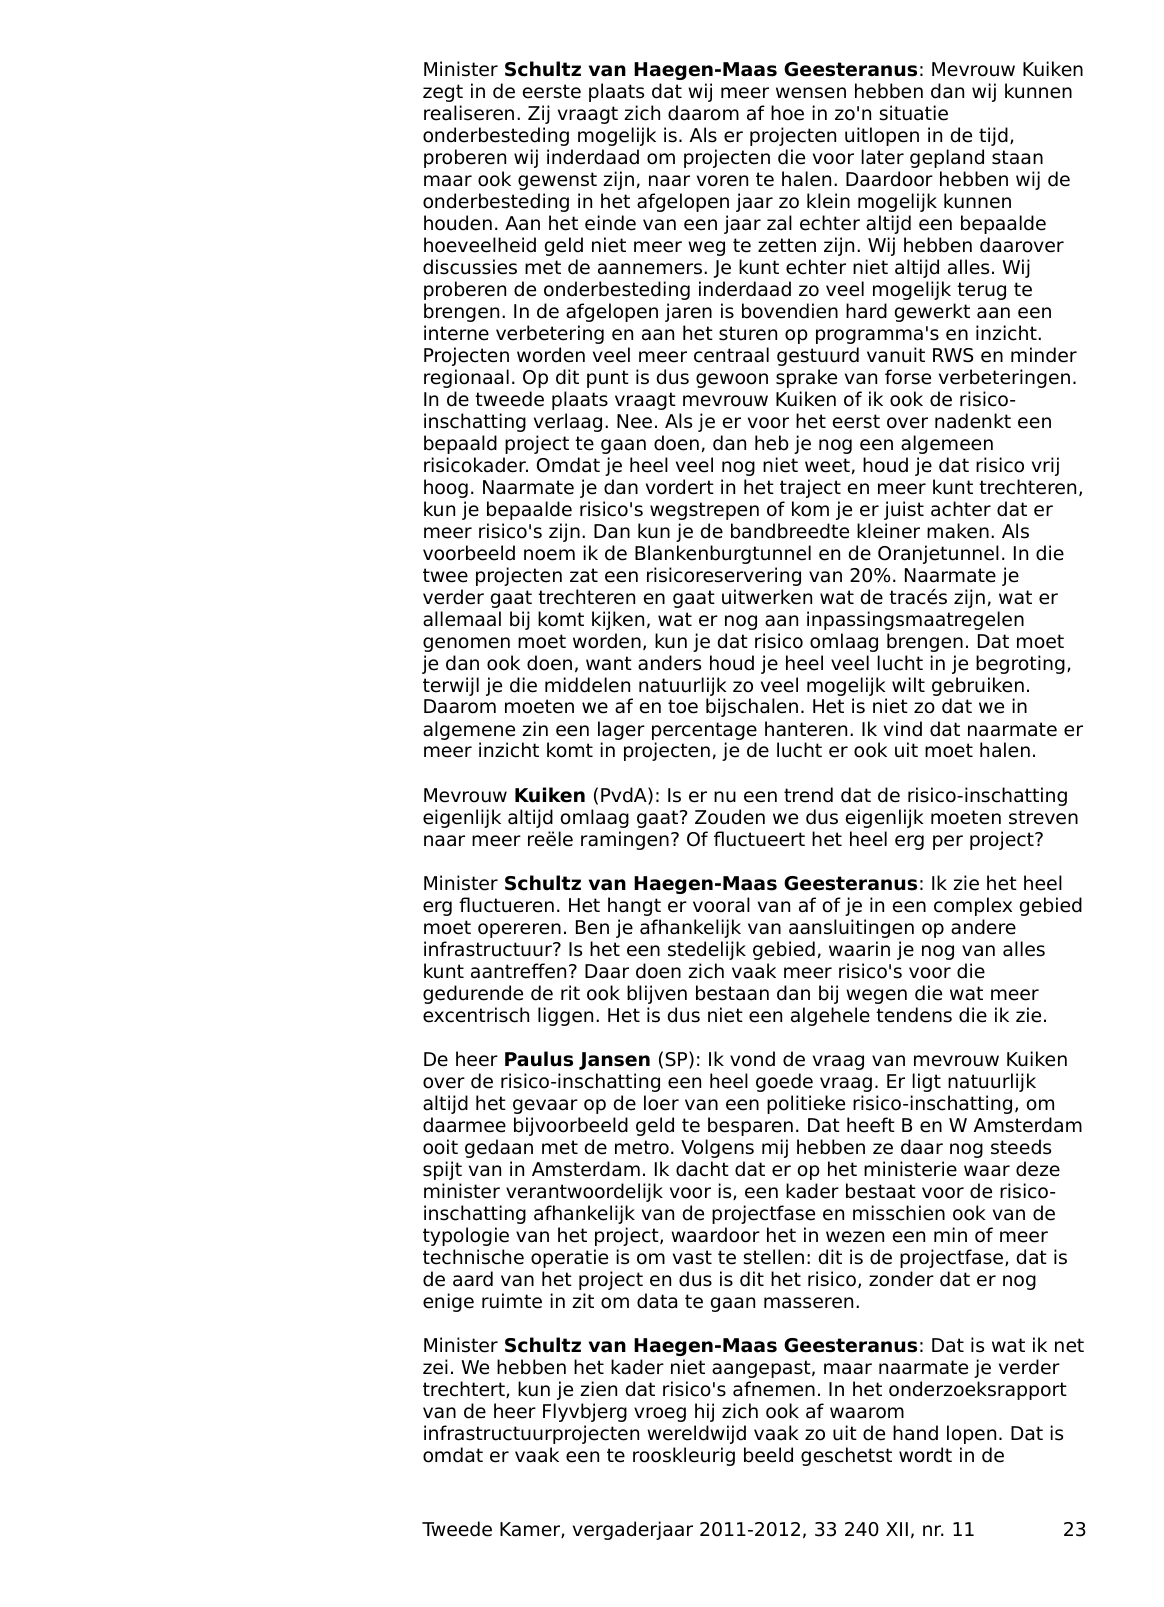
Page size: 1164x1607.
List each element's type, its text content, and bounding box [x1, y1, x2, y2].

text In de tweede plaats vraagt mevrouw Kuiken of ik ook de risico-inschatting verlaag. Nee. Als je er voor het eerst over nadenkt een bepaald project te gaan doen, dan heb je nog een algemeen risicokader. Omdat je heel veel nog niet weet, houd je dat risico vrij hoog. Naarmate je dan vordert in het traject en meer kunt trechteren, kun je bepaalde risico's wegstrepen of kom je er juist achter dat er meer risico's zijn. Dan kun je de bandbreedte kleiner maken. Als voorbeeld noem ik de Blankenburgtunnel en de Oranjetunnel. In die twee projecten zat een risicoreservering van 20%. Naarmate je verder gaat trechteren en gaat uitwerken wat de tracés zijn, wat er allemaal bij komt kijken, wat er nog aan inpassingsmaatregelen genomen moet worden, kun je dat risico omlaag brengen. Dat moet je dan ook doen, want anders houd je heel veel lucht in je begroting, terwijl je die middelen natuurlijk zo veel mogelijk wilt gebruiken. Daarom moeten we af en toe bijschalen. Het is niet zo dat we in algemene zin een lager percentage hanteren. Ik vind dat naarmate er meer inzicht komt in projecten, je de lucht er ook uit moet halen. [422, 389, 1087, 762]
text De heer Paulus Jansen (SP): Ik vond de vraag van mevrouw Kuiken over de risico-inschatting een heel goede vraag. Er ligt natuurlijk altijd het gevaar op de loer van een politieke risico-inschatting, om daarmee bijvoorbeeld geld te besparen. Dat heeft B en W Amsterdam ooit gedaan met de metro. Volgens mij hebben ze daar nog steeds spijt van in Amsterdam. Ik dacht dat er op het ministerie waar deze minister verantwoordelijk voor is, een kader bestaat voor de risico-inschatting afhankelijk van de projectfase en misschien ook van de typologie van het project, waardoor het in wezen een min of meer technische operatie is om vast te stellen: dit is de projectfase, dat is de aard van het project en dus is dit het risico, zonder dat er nog enige ruimte in zit om data te gaan masseren. [422, 1049, 1087, 1312]
text Minister Schultz van Haegen-Maas Geesteranus: Mevrouw Kuiken zegt in de eerste plaats dat wij meer wensen hebben dan wij kunnen realiseren. Zij vraagt zich daarom af hoe in zo'n situatie onderbesteding mogelijk is. Als er projecten uitlopen in de tijd, proberen wij inderdaad om projecten die voor later gepland staan maar ook gewenst zijn, naar voren te halen. Daardoor hebben wij de onderbesteding in het afgelopen jaar zo klein mogelijk kunnen houden. Aan het einde van een jaar zal echter altijd een bepaalde hoeveelheid geld niet meer weg te zetten zijn. Wij hebben daarover discussies met de aannemers. Je kunt echter niet altijd alles. Wij proberen de onderbesteding inderdaad zo veel mogelijk terug te brengen. In de afgelopen jaren is bovendien hard gewerkt aan een interne verbetering en aan het sturen op programma's en inzicht. Projecten worden veel meer centraal gestuurd vanuit RWS en minder regionaal. Op dit punt is dus gewoon sprake van forse verbeteringen. [422, 59, 1087, 389]
text Minister Schultz van Haegen-Maas Geesteranus: Dat is wat ik net zei. We hebben het kader niet aangepast, maar naarmate je verder trechtert, kun je zien dat risico's afnemen. In het onderzoeksrapport van de heer Flyvbjerg vroeg hij zich ook af waarom infrastructuurprojecten wereldwijd vaak zo uit de hand lopen. Dat is omdat er vaak een te rooskleurig beeld geschetst wordt in de [422, 1335, 1087, 1467]
text Mevrouw Kuiken (PvdA): Is er nu een trend dat de risico-inschatting eigenlijk altijd omlaag gaat? Zouden we dus eigenlijk moeten streven naar meer reële ramingen? Of fluctueert het heel erg per project? [422, 784, 1087, 851]
text Minister Schultz van Haegen-Maas Geesteranus: Ik zie het heel erg fluctueren. Het hangt er vooral van af of je in een complex gebied moet opereren. Ben je afhankelijk van aansluitingen op andere infrastructuur? Is het een stedelijk gebied, waarin je nog van alles kunt aantreffen? Daar doen zich vaak meer risico's voor die gedurende de rit ook blijven bestaan dan bij wegen die wat meer excentrisch liggen. Het is dus niet een algehele tendens die ik zie. [422, 873, 1087, 1027]
